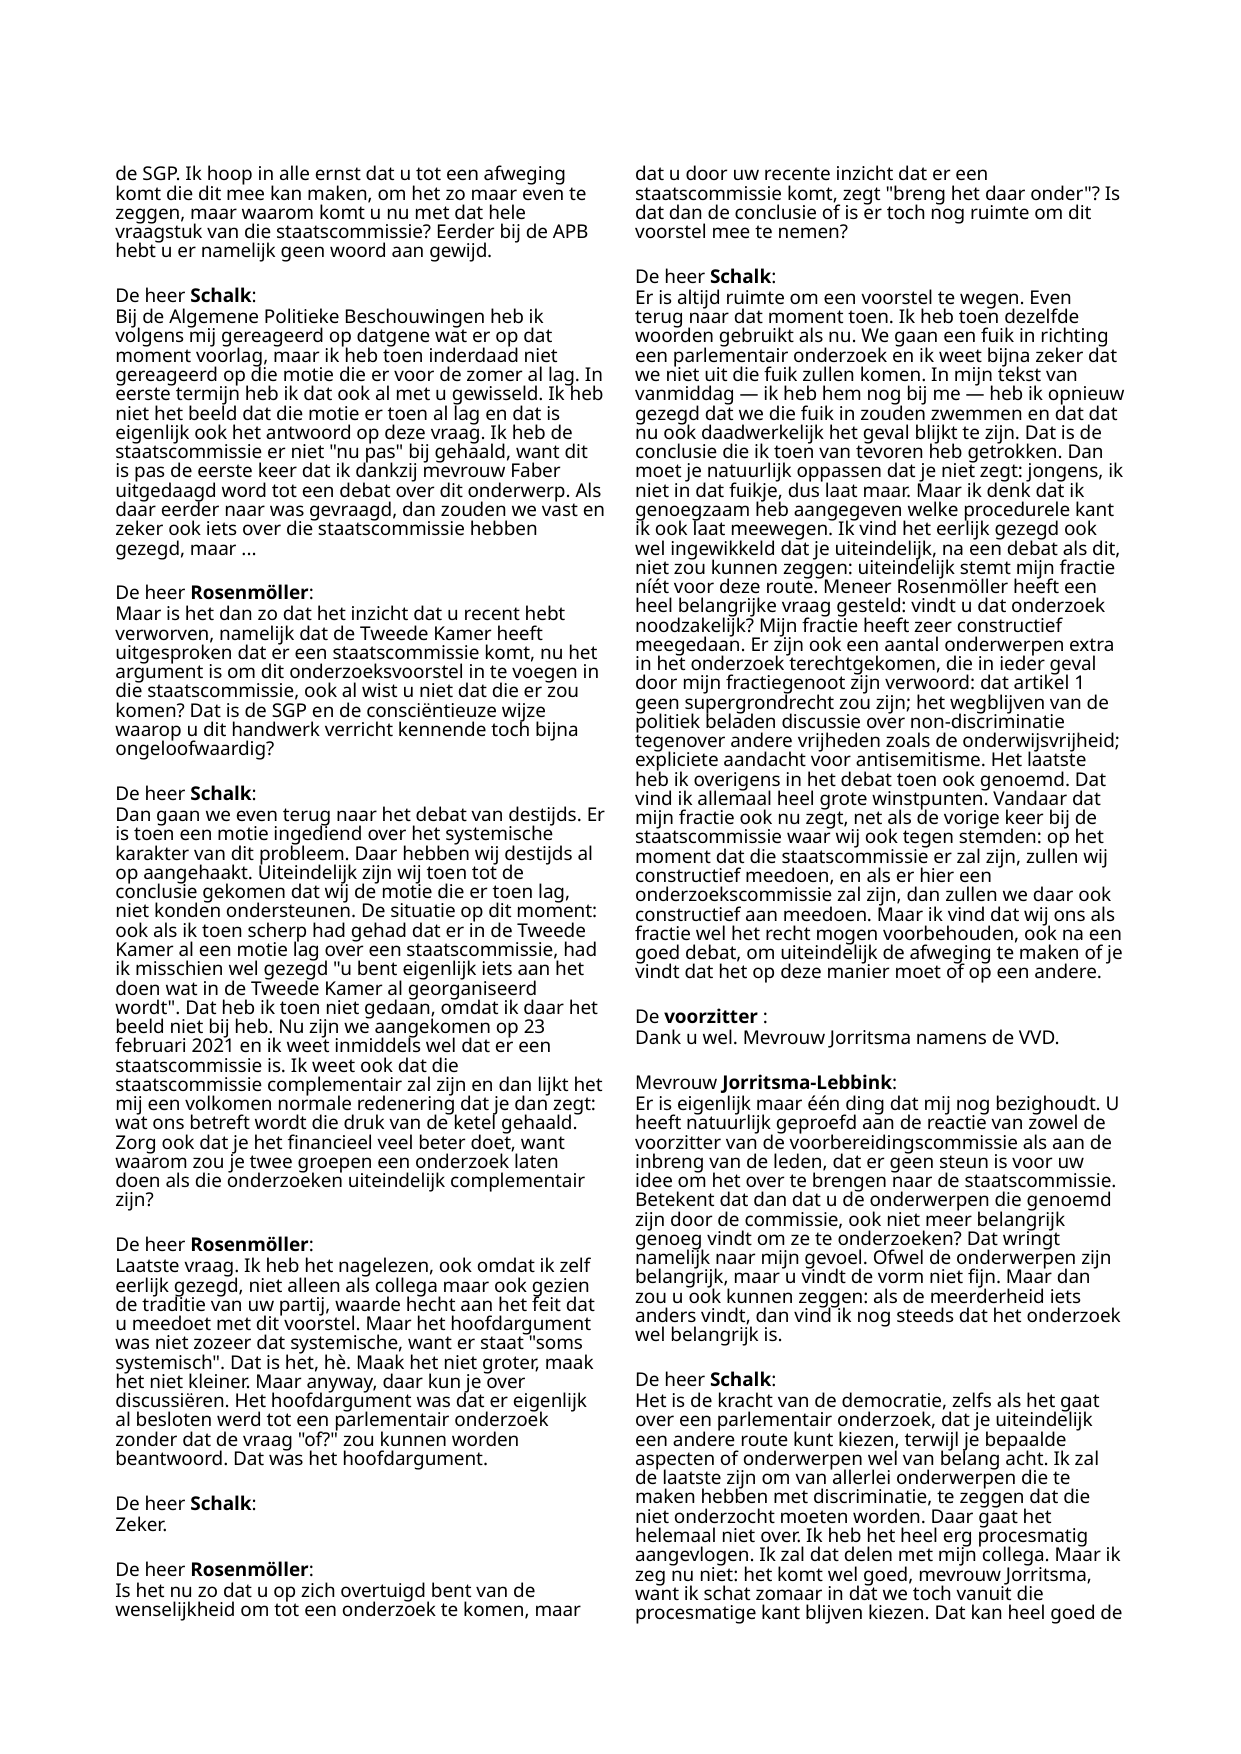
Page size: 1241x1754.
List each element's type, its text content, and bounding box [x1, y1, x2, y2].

text De voorzitter : [635, 1003, 1125, 1029]
text Maar is het dan zo dat het inzicht dat u recent hebt verworven, namelijk dat de Tweede Kamer heeft uitgesproken dat er een staatscommissie komt, nu het argument is om dit onderzoeksvoorstel in te voegen in die staatscommissie, ook al wist u niet dat die er zou komen? Dat is de SGP en de consciëntieuze wijze waarop u dit handwerk verricht kennende toch bijna ongeloofwaardig? [115, 605, 605, 759]
text Bij de Algemene Politieke Beschouwingen heb ik volgens mij gereageerd op datgene wat er op dat moment voorlag, maar ik heb toen inderdaad niet gereageerd op die motie die er voor de zomer al lag. In eerste termijn heb ik dat ook al met u gewisseld. Ik heb niet het beeld dat die motie er toen al lag en dat is eigenlijk ook het antwoord op deze vraag. Ik heb de staatscommissie er niet "nu pas" bij gehaald, want dit is pas de eerste keer dat ik dankzij mevrouw Faber uitgedaagd word tot een debat over dit onderwerp. Als daar eerder naar was gevraagd, dan zouden we vast en zeker ook iets over die staatscommissie hebben gezegd, maar ... [115, 308, 605, 559]
text De heer Schalk: [635, 263, 1125, 289]
text Laatste vraag. Ik heb het nagelezen, ook omdat ik zelf eerlijk gezegd, niet alleen als collega maar ook gezien de traditie van uw partij, waarde hecht aan het feit dat u meedoet met dit voorstel. Maar het hoofdargument was niet zozeer dat systemische, want er staat "soms systemisch". Dat is het, hè. Maak het niet groter, maak het niet kleiner. Maar anyway, daar kun je over discussiëren. Het hoofdargument was dat er eigenlijk al besloten werd tot een parlementair onderzoek zonder dat de vraag "of?" zou kunnen worden beantwoord. Dat was het hoofdargument. [115, 1257, 605, 1469]
text Er is eigenlijk maar één ding dat mij nog bezighoudt. U heeft natuurlijk geproefd aan de reactie van zowel de voorzitter van de voorbereidingscommissie als aan de inbreng van de leden, dat er geen steun is voor uw idee om het over te brengen naar de staatscommissie. Betekent dat dan dat u de onderwerpen die genoemd zijn door de commissie, ook niet meer belangrijk genoeg vindt om ze te onderzoeken? Dat wringt namelijk naar mijn gevoel. Ofwel de onderwerpen zijn belangrijk, maar u vindt de vorm niet fijn. Maar dan zou u ook kunnen zeggen: als de meerderheid iets anders vindt, dan vind ik nog steeds dat het onderzoek wel belangrijk is. [635, 1095, 1125, 1346]
text De heer Schalk: [115, 1490, 605, 1516]
text De heer Rosenmöller: [115, 1232, 605, 1257]
text Dank u wel. Mevrouw Jorritsma namens de VVD. [635, 1029, 1125, 1048]
text Is het nu zo dat u op zich overtuigd bent van de wenselijkheid om tot een onderzoek te komen, maar [115, 1582, 605, 1620]
text Mevrouw Jorritsma-Lebbink: [635, 1069, 1125, 1095]
text De heer Schalk: [115, 282, 605, 308]
text dat u door uw recente inzicht dat er een staatscommissie komt, zegt "breng het daar onder"? Is dat dan de conclusie of is er toch nog ruimte om dit voorstel mee te nemen? [635, 165, 1125, 242]
text Er is altijd ruimte om een voorstel te wegen. Even terug naar dat moment toen. Ik heb toen dezelfde woorden gebruikt als nu. We gaan een fuik in richting een parlementair onderzoek en ik weet bijna zeker dat we niet uit die fuik zullen komen. In mijn tekst van vanmiddag — ik heb hem nog bij me — heb ik opnieuw gezegd dat we die fuik in zouden zwemmen en dat dat nu ook daadwerkelijk het geval blijkt te zijn. Dat is de conclusie die ik toen van tevoren heb getrokken. Dan moet je natuurlijk oppassen dat je niet zegt: jongens, ik niet in dat fuikje, dus laat maar. Maar ik denk dat ik genoegzaam heb aangegeven welke procedurele kant ik ook laat meewegen. Ik vind het eerlijk gezegd ook wel ingewikkeld dat je uiteindelijk, na een debat als dit, niet zou kunnen zeggen: uiteindelijk stemt mijn fractie níét voor deze route. Meneer Rosenmöller heeft een heel belangrijke vraag gesteld: vindt u dat onderzoek noodzakelijk? Mijn fractie heeft zeer constructief meegedaan. Er zijn ook een aantal onderwerpen extra in het onderzoek terechtgekomen, die in ieder geval door mijn fractiegenoot zijn verwoord: dat artikel 1 geen supergrondrecht zou zijn; het wegblijven van de politiek beladen discussie over non-discriminatie tegenover andere vrijheden zoals de onderwijsvrijheid; expliciete aandacht voor antisemitisme. Het laatste heb ik overigens in het debat toen ook genoemd. Dat vind ik allemaal heel grote winstpunten. Vandaar dat mijn fractie ook nu zegt, net als de vorige keer bij de staatscommissie waar wij ook tegen stemden: op het moment dat die staatscommissie er zal zijn, zullen wij constructief meedoen, en als er hier een onderzoekscommissie zal zijn, dan zullen we daar ook constructief aan meedoen. Maar ik vind dat wij ons als fractie wel het recht mogen voorbehouden, ook na een goed debat, om uiteindelijk de afweging te maken of je vindt dat het op deze manier moet of op een andere. [635, 289, 1125, 983]
text de SGP. Ik hoop in alle ernst dat u tot een afweging komt die dit mee kan maken, om het zo maar even te zeggen, maar waarom komt u nu met dat hele vraagstuk van die staatscommissie? Eerder bij de APB hebt u er namelijk geen woord aan gewijd. [115, 165, 605, 262]
text Dan gaan we even terug naar het debat van destijds. Er is toen een motie ingediend over het systemische karakter van dit probleem. Daar hebben wij destijds al op aangehaakt. Uiteindelijk zijn wij toen tot de conclusie gekomen dat wij de motie die er toen lag, niet konden ondersteunen. De situatie op dit moment: ook als ik toen scherp had gehad dat er in de Tweede Kamer al een motie lag over een staatscommissie, had ik misschien wel gezegd "u bent eigenlijk iets aan het doen wat in de Tweede Kamer al georganiseerd wordt". Dat heb ik toen niet gedaan, omdat ik daar het beeld niet bij heb. Nu zijn we aangekomen op 23 februari 2021 en ik weet inmiddels wel dat er een staatscommissie is. Ik weet ook dat die staatscommissie complementair zal zijn en dan lijkt het mij een volkomen normale redenering dat je dan zegt: wat ons betreft wordt die druk van de ketel gehaald. Zorg ook dat je het financieel veel beter doet, want waarom zou je twee groepen een onderzoek laten doen als die onderzoeken uiteindelijk complementair zijn? [115, 806, 605, 1211]
text De heer Schalk: [115, 780, 605, 806]
text De heer Rosenmöller: [115, 1556, 605, 1582]
text De heer Rosenmöller: [115, 579, 605, 605]
text De heer Schalk: [635, 1366, 1125, 1392]
text Zeker. [115, 1516, 605, 1535]
text Het is de kracht van de democratie, zelfs als het gaat over een parlementair onderzoek, dat je uiteindelijk een andere route kunt kiezen, terwijl je bepaalde aspecten of onderwerpen wel van belang acht. Ik zal de laatste zijn om van allerlei onderwerpen die te maken hebben met discriminatie, te zeggen dat die niet onderzocht moeten worden. Daar gaat het helemaal niet over. Ik heb het heel erg procesmatig aangevlogen. Ik zal dat delen met mijn collega. Maar ik zeg nu niet: het komt wel goed, mevrouw Jorritsma, want ik schat zomaar in dat we toch vanuit die procesmatige kant blijven kiezen. Dat kan heel goed de [635, 1392, 1125, 1623]
